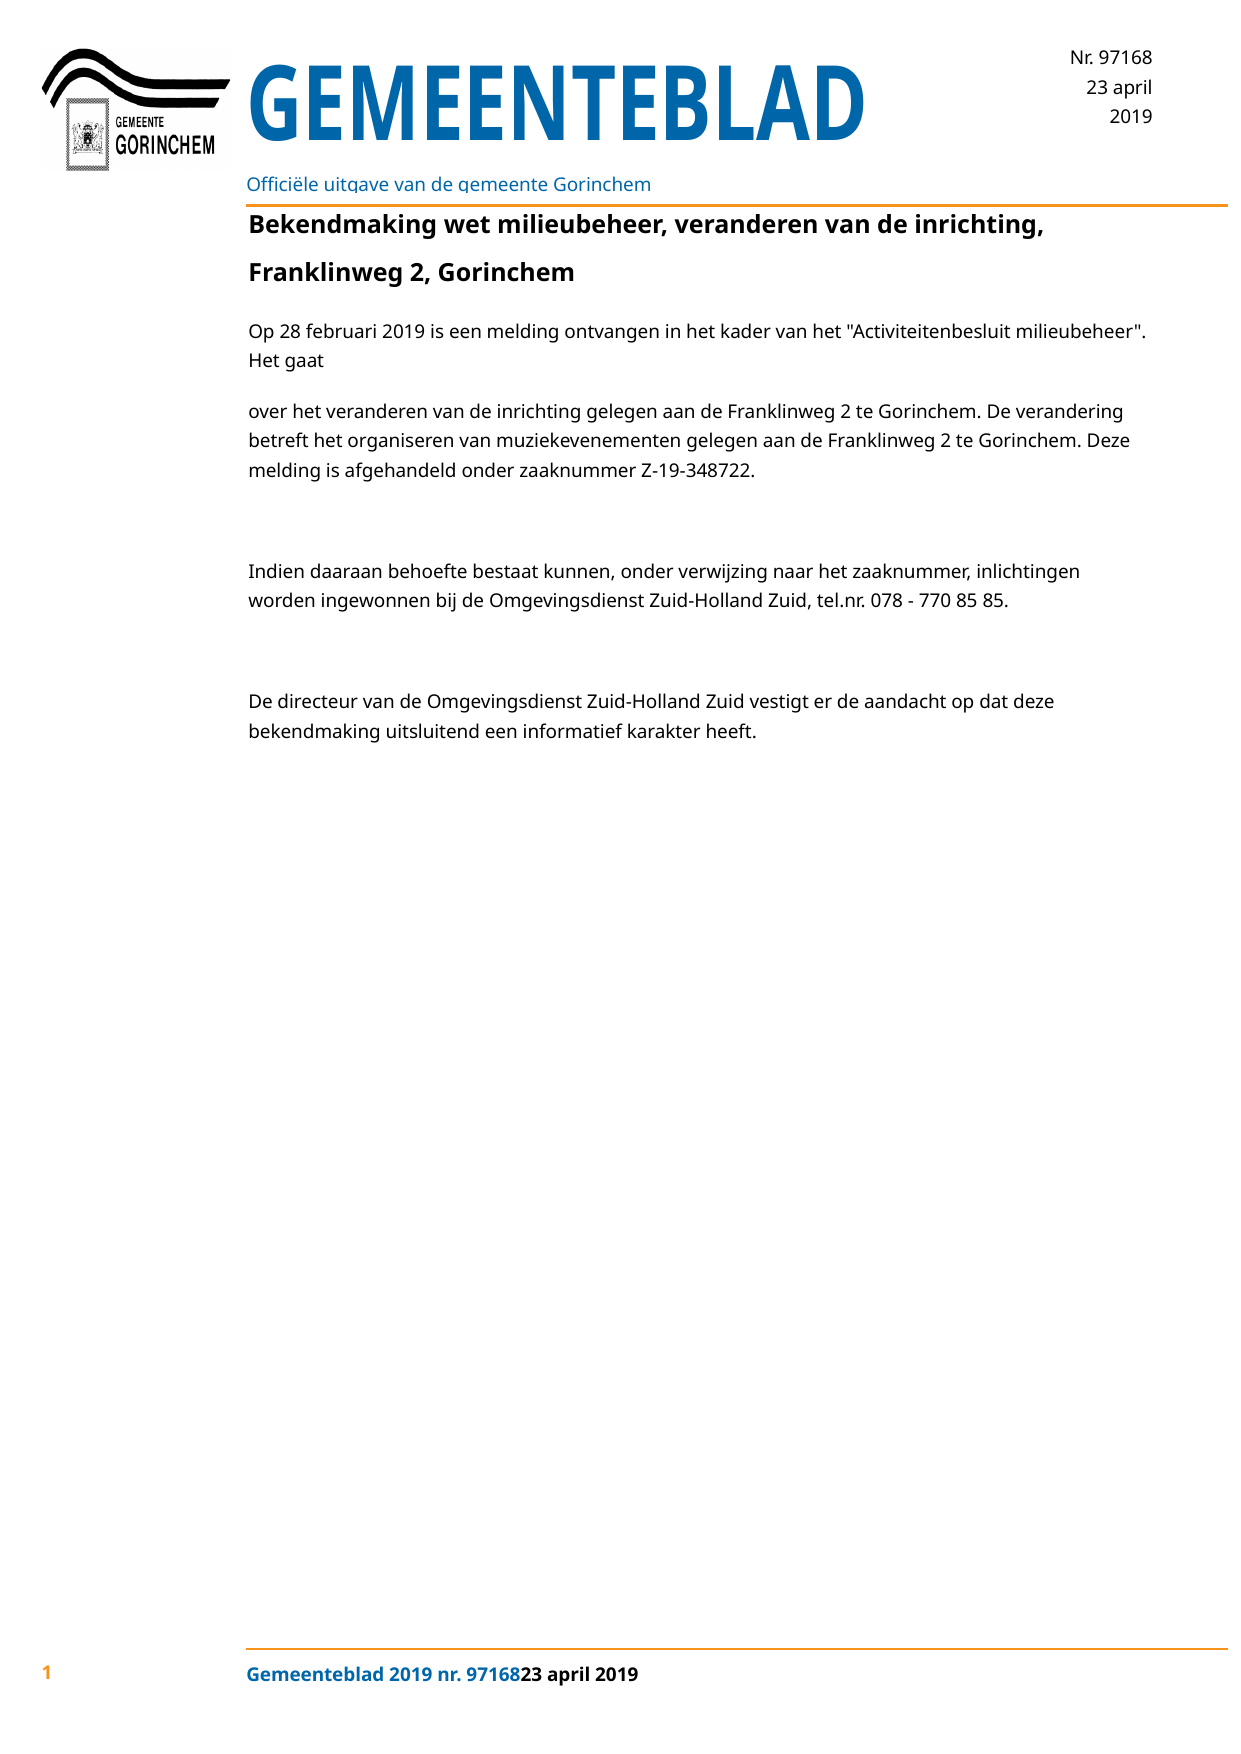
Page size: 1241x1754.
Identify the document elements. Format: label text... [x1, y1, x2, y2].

text Op 28 februari 2019 is een melding ontvangen in het kader van het "Activiteitenbesluit milieubeheer". Het gaat [248, 318, 1152, 373]
picture [41, 47, 231, 172]
text Indien daaraan behoefte bestaat kunnen, onder verwijzing naar het zaaknummer, inlichtingen worden ingewonnen bij de Omgevingsdienst Zuid-Holland Zuid, tel.nr. 078 - 770 85 85. [248, 558, 1152, 613]
text over het veranderen van de inrichting gelegen aan de Franklinweg 2 te Gorinchem. De verandering betreft het organiseren van muziekevenementen gelegen aan de Franklinweg 2 te Gorinchem. Deze melding is afgehandeld onder zaaknummer Z-19-348722. [248, 398, 1152, 483]
text De directeur van de Omgevingsdienst Zuid-Holland Zuid vestigt er de aandacht op dat deze bekendmaking uitsluitend een informatief karakter heeft. [248, 688, 1152, 744]
text Bekendmaking wet milieubeheer, veranderen van de inrichting, Franklinweg 2, Gorinchem [248, 207, 1152, 288]
